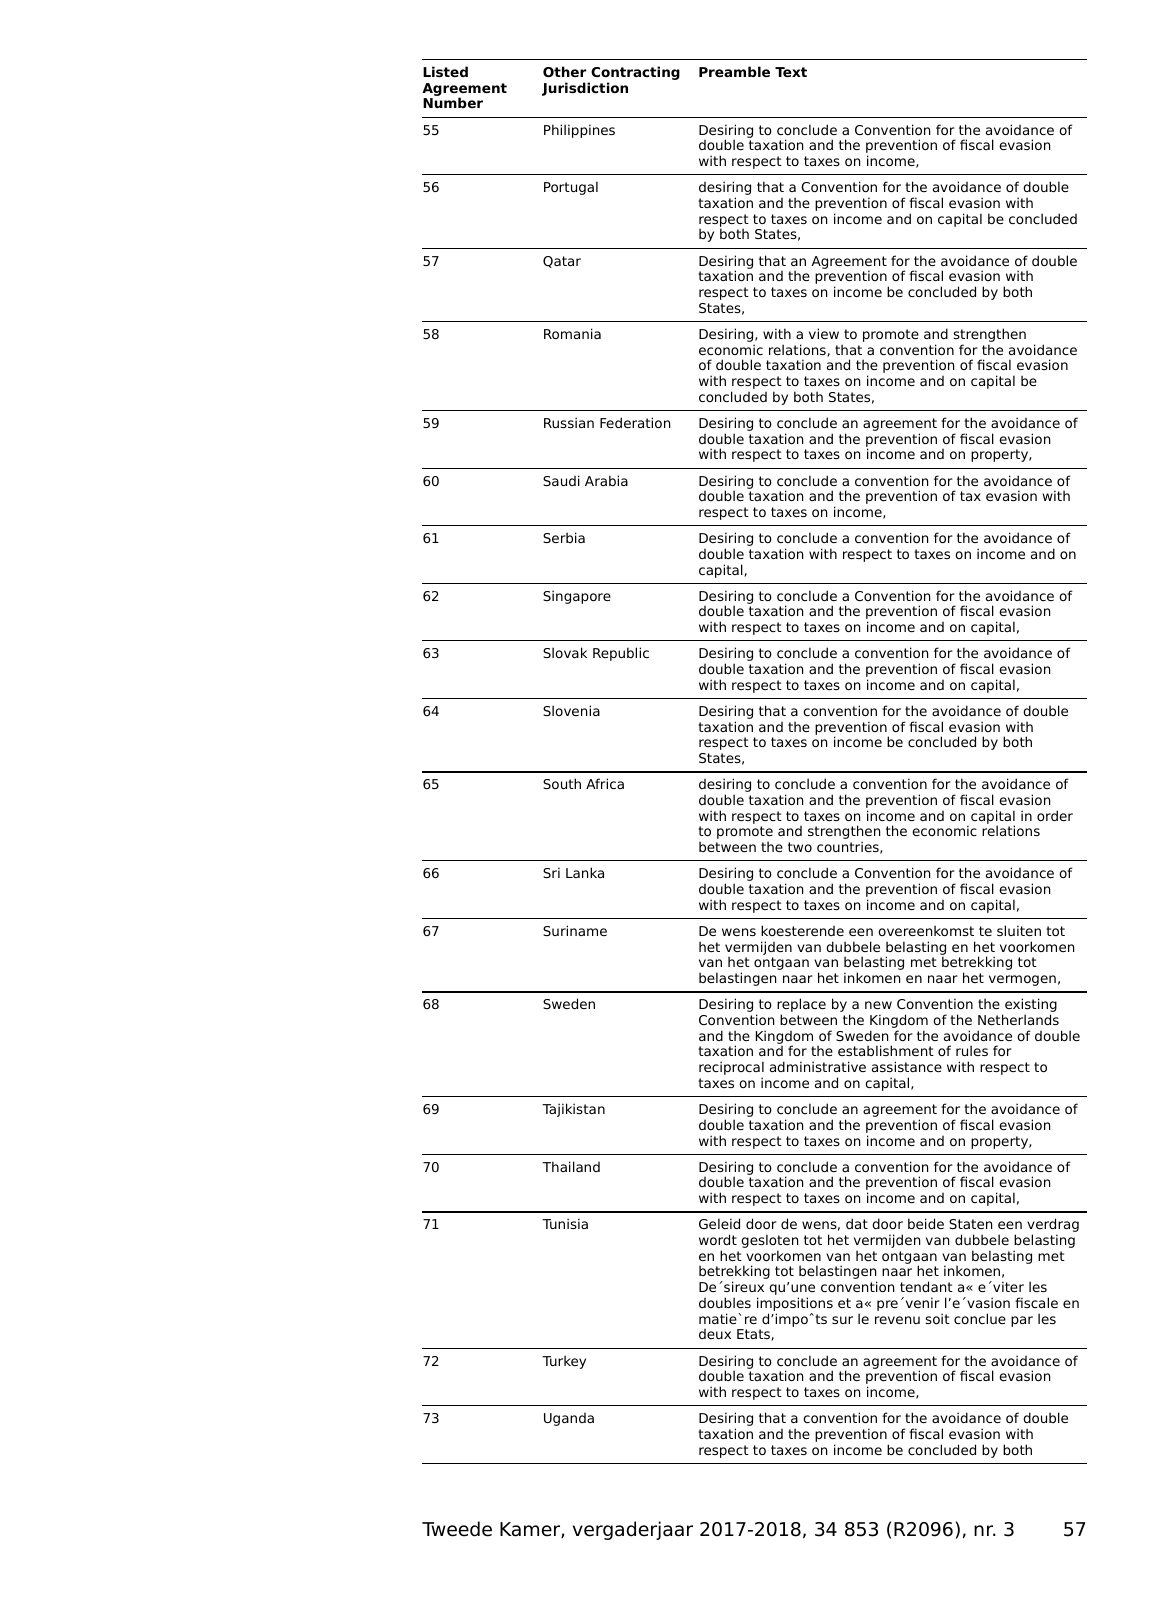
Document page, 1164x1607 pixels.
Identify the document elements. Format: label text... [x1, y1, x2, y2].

table_cell Desiring to conclude an agreement for the avoidance of double taxation and the prevention of fiscal evasion with respect to taxes on income and on property, [692, 1097, 1087, 1154]
table_cell Turkey [537, 1349, 692, 1405]
table_header Other Contracting Jurisdiction [537, 60, 692, 117]
table_cell 61 [422, 526, 537, 583]
table_cell Desiring to conclude a convention for the avoidance of double taxation and the prevention of tax evasion with respect to taxes on income, [692, 469, 1087, 525]
table_cell Desiring to conclude an agreement for the avoidance of double taxation and the prevention of fiscal evasion with respect to taxes on income, [692, 1349, 1087, 1405]
table_cell Slovenia [537, 699, 692, 771]
table_cell Desiring to conclude a convention for the avoidance of double taxation and the prevention of fiscal evasion with respect to taxes on income and on capital, [692, 1155, 1087, 1211]
table_cell Qatar [537, 249, 692, 321]
table_cell 69 [422, 1097, 537, 1154]
table_header Listed Agreement Number [422, 60, 537, 117]
table_cell desiring that a Convention for the avoidance of double taxation and the prevention of fiscal evasion with respect to taxes on income and on capital be concluded by both States, [692, 175, 1087, 248]
table_cell Geleid door de wens, dat door beide Staten een verdrag wordt gesloten tot het vermijden van dubbele belasting en het voorkomen van het ontgaan van belasting met betrekking tot belastingen naar het inkomen, De´sireux qu’une convention tendant a« e´viter les doubles impositions et a« pre´venir l’e´vasion fiscale en matie`re d’impoˆts sur le revenu soit conclue par les deux Etats, [692, 1213, 1087, 1348]
table_cell 73 [422, 1406, 537, 1463]
table_cell Sri Lanka [537, 861, 692, 918]
table_cell 63 [422, 641, 537, 698]
table_cell Philippines [537, 118, 692, 174]
table_cell Portugal [537, 175, 692, 248]
table_cell Slovak Republic [537, 641, 692, 698]
table_cell Uganda [537, 1406, 692, 1463]
table_cell 60 [422, 469, 537, 525]
table_cell Desiring to conclude a Convention for the avoidance of double taxation and the prevention of fiscal evasion with respect to taxes on income and on capital, [692, 861, 1087, 918]
table_cell Romania [537, 322, 692, 410]
table_cell 67 [422, 919, 537, 991]
table_cell Tajikistan [537, 1097, 692, 1154]
table_cell Desiring that an Agreement for the avoidance of double taxation and the prevention of fiscal evasion with respect to taxes on income be concluded by both States, [692, 249, 1087, 321]
table_cell Desiring to conclude a Convention for the avoidance of double taxation and the prevention of fiscal evasion with respect to taxes on income and on capital, [692, 584, 1087, 640]
table_header Preamble Text [692, 60, 1087, 117]
table_cell 64 [422, 699, 537, 771]
table_cell 62 [422, 584, 537, 640]
table_cell South Africa [537, 773, 692, 860]
table_cell 70 [422, 1155, 537, 1211]
table_cell De wens koesterende een overeenkomst te sluiten tot het vermijden van dubbele belasting en het voorkomen van het ontgaan van belasting met betrekking tot belastingen naar het inkomen en naar het vermogen, [692, 919, 1087, 991]
table_cell Singapore [537, 584, 692, 640]
table_cell 68 [422, 993, 537, 1096]
table_cell Russian Federation [537, 411, 692, 468]
table_cell 66 [422, 861, 537, 918]
table_cell 71 [422, 1213, 537, 1348]
table_cell desiring to conclude a convention for the avoidance of double taxation and the prevention of fiscal evasion with respect to taxes on income and on capital in order to promote and strengthen the economic relations between the two countries, [692, 773, 1087, 860]
table_cell 72 [422, 1349, 537, 1405]
table_cell Desiring to conclude a convention for the avoidance of double taxation with respect to taxes on income and on capital, [692, 526, 1087, 583]
table_cell 55 [422, 118, 537, 174]
table_cell Desiring, with a view to promote and strengthen economic relations, that a convention for the avoidance of double taxation and the prevention of fiscal evasion with respect to taxes on income and on capital be concluded by both States, [692, 322, 1087, 410]
table_cell Serbia [537, 526, 692, 583]
table_cell Desiring that a convention for the avoidance of double taxation and the prevention of fiscal evasion with respect to taxes on income be concluded by both [692, 1406, 1087, 1463]
table_cell Desiring to conclude a convention for the avoidance of double taxation and the prevention of fiscal evasion with respect to taxes on income and on capital, [692, 641, 1087, 698]
table_cell 56 [422, 175, 537, 248]
table_cell 57 [422, 249, 537, 321]
table_cell Thailand [537, 1155, 692, 1211]
table_cell Tunisia [537, 1213, 692, 1348]
table_cell Suriname [537, 919, 692, 991]
table_cell Desiring to conclude a Convention for the avoidance of double taxation and the prevention of fiscal evasion with respect to taxes on income, [692, 118, 1087, 174]
table_cell Sweden [537, 993, 692, 1096]
table_cell Saudi Arabia [537, 469, 692, 525]
table_cell 58 [422, 322, 537, 410]
table_cell 65 [422, 773, 537, 860]
table_cell Desiring that a convention for the avoidance of double taxation and the prevention of fiscal evasion with respect to taxes on income be concluded by both States, [692, 699, 1087, 771]
table_cell Desiring to conclude an agreement for the avoidance of double taxation and the prevention of fiscal evasion with respect to taxes on income and on property, [692, 411, 1087, 468]
table_cell Desiring to replace by a new Convention the existing Convention between the Kingdom of the Netherlands and the Kingdom of Sweden for the avoidance of double taxation and for the establishment of rules for reciprocal administrative assistance with respect to taxes on income and on capital, [692, 993, 1087, 1096]
table_cell 59 [422, 411, 537, 468]
